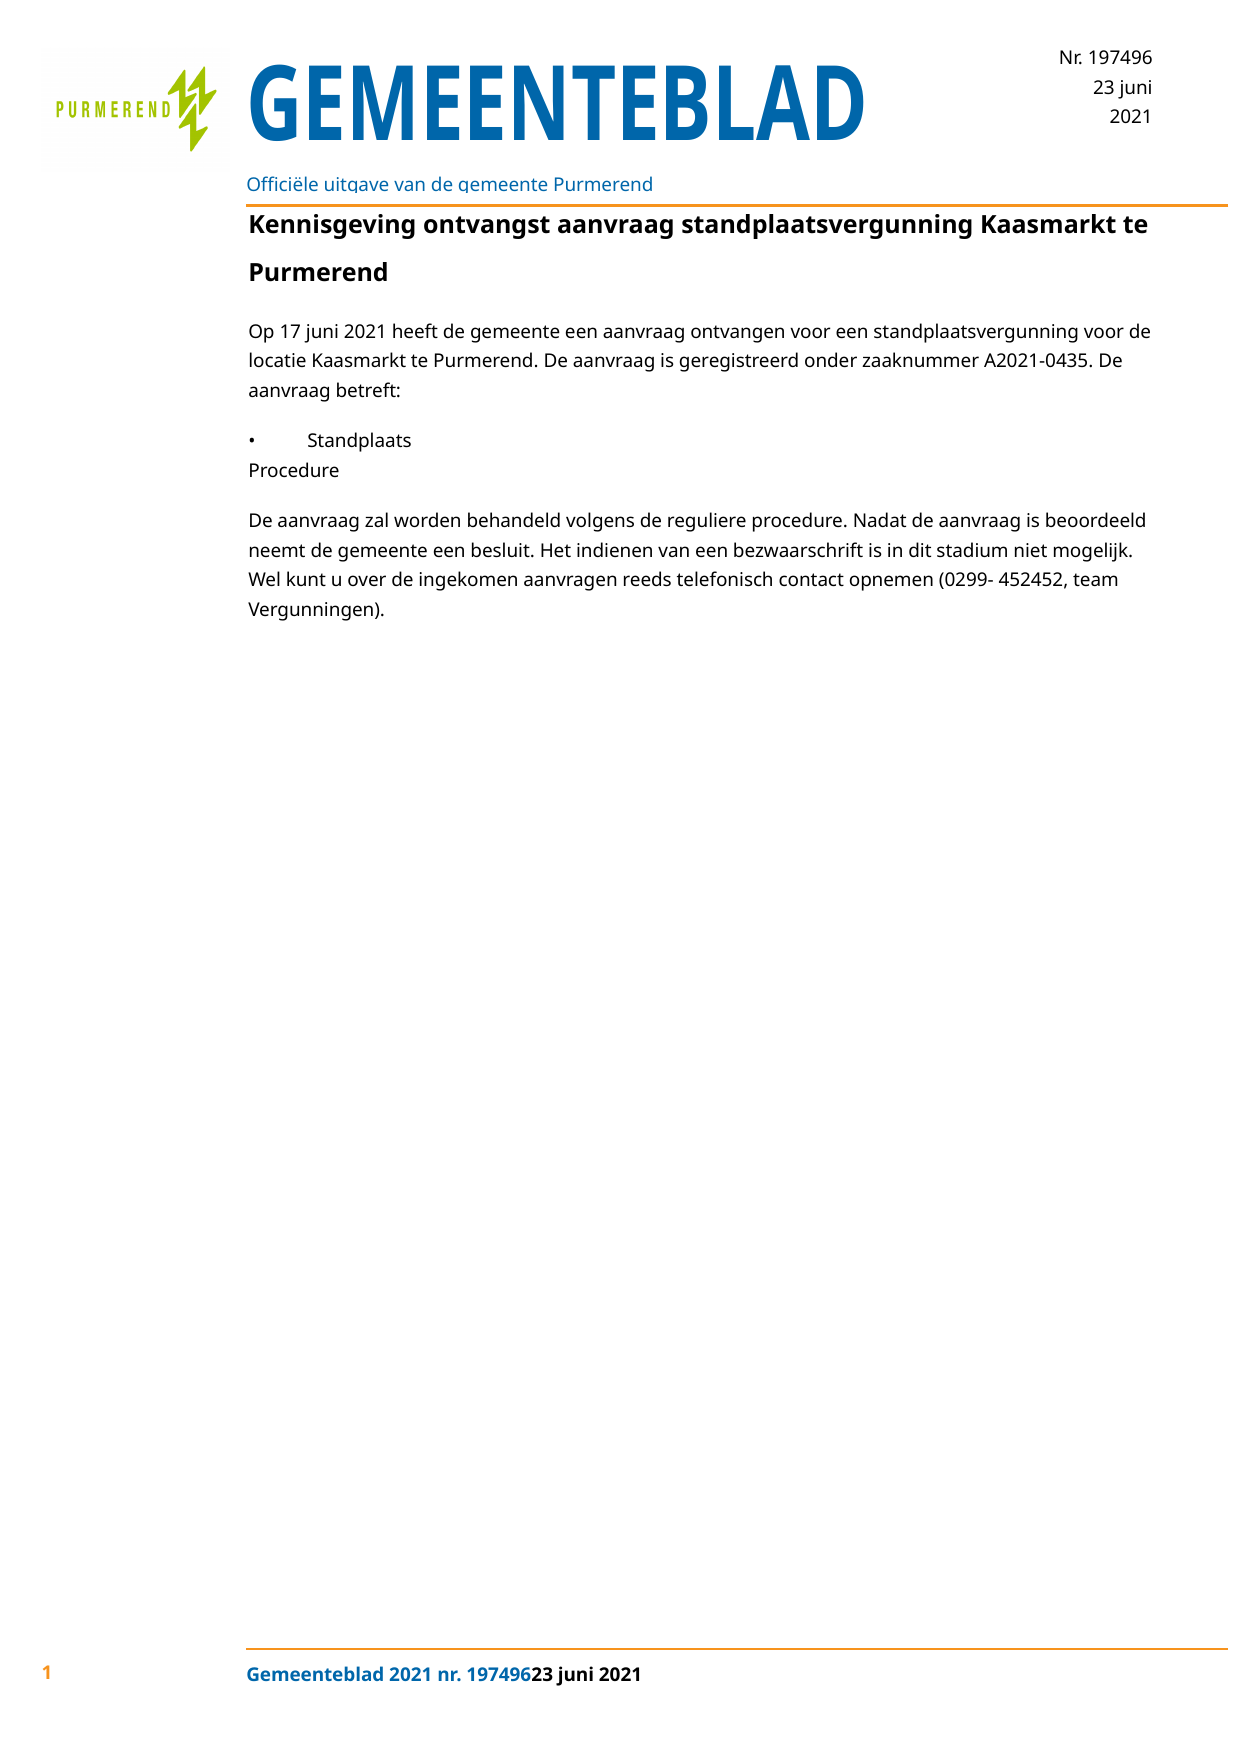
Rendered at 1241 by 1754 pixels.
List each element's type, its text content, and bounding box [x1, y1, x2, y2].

picture [41, 47, 231, 172]
text Procedure [248, 457, 1152, 483]
text Kennisgeving ontvangst aanvraag standplaatsvergunning Kaasmarkt te Purmerend [248, 207, 1152, 288]
text Op 17 juni 2021 heeft de gemeente een aanvraag ontvangen voor een standplaatsvergunning voor de locatie Kaasmarkt te Purmerend. De aanvraag is geregistreerd onder zaaknummer A2021-0435. De aanvraag betreft: [248, 318, 1152, 403]
text De aanvraag zal worden behandeld volgens de reguliere procedure. Nadat de aanvraag is beoordeeld neemt de gemeente een besluit. Het indienen van een bezwaarschrift is in dit stadium niet mogelijk. Wel kunt u over de ingekomen aanvragen reeds telefonisch contact opnemen (0299- 452452, team Vergunningen). [248, 507, 1152, 622]
list Standplaats [248, 427, 1152, 453]
